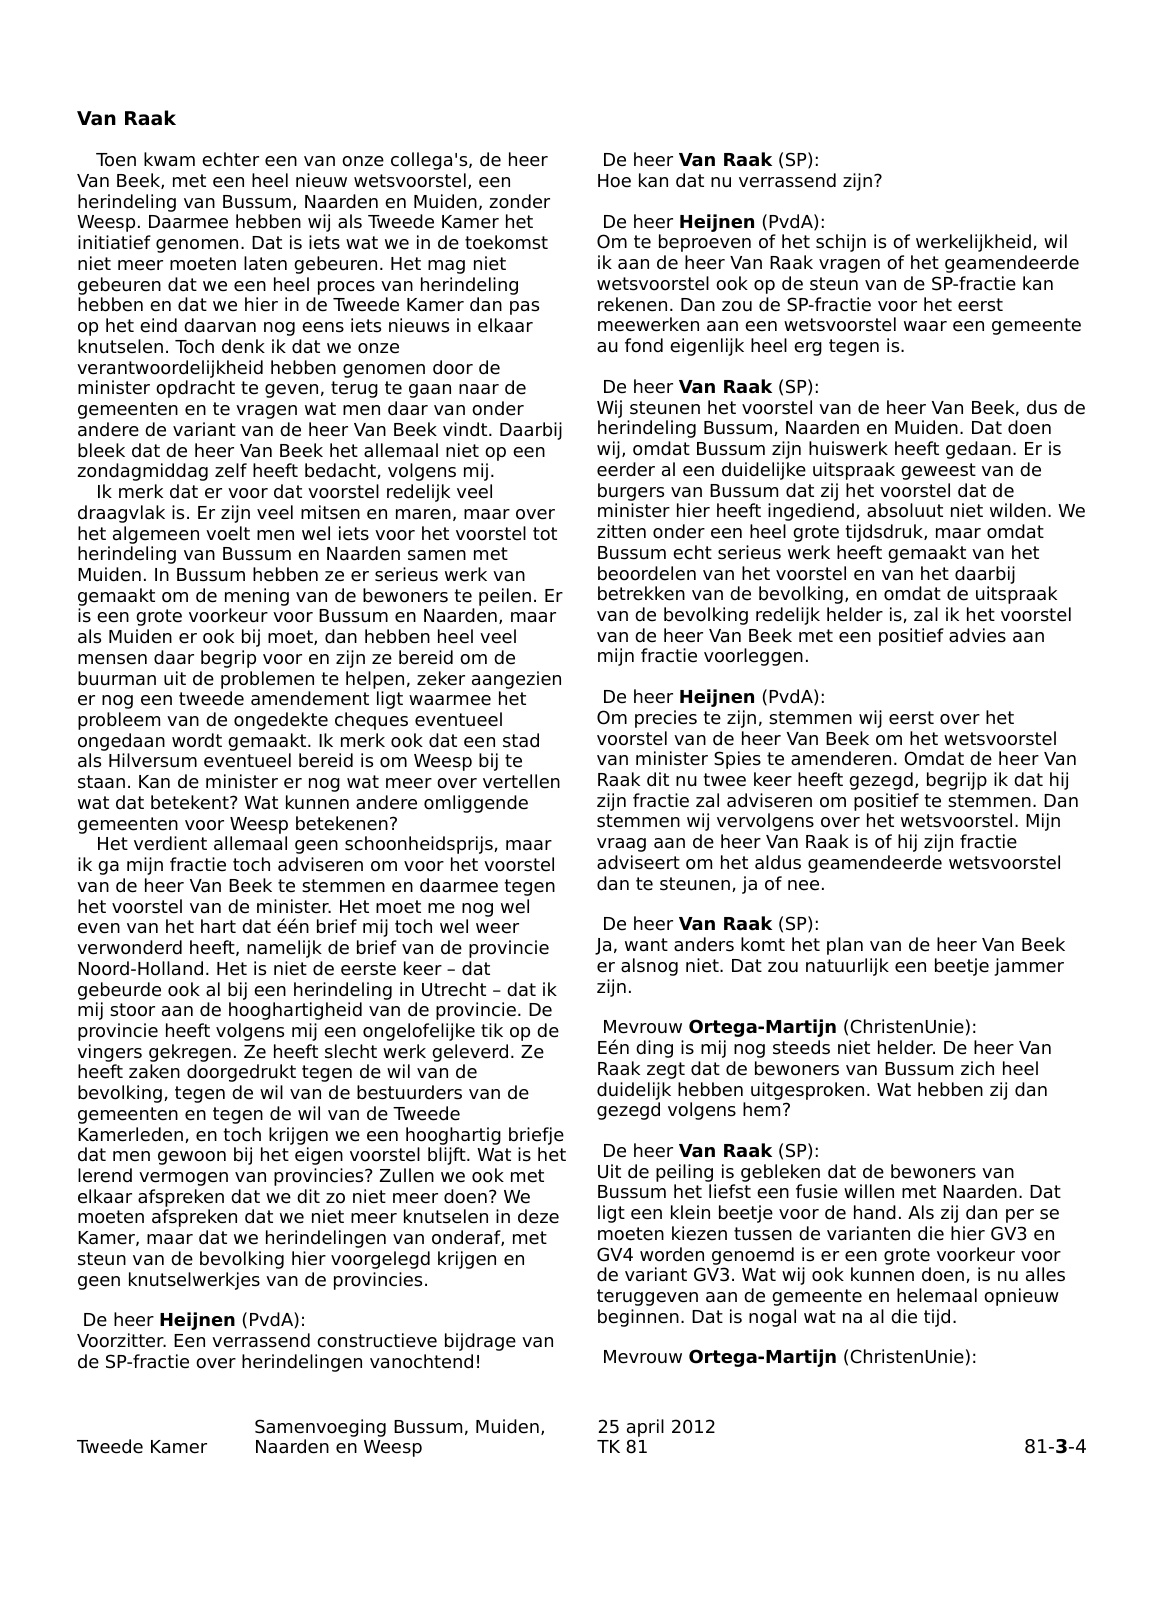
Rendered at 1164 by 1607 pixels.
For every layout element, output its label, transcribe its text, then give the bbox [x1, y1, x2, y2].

text De heer Heijnen (PvdA): [596, 687, 1087, 708]
text De heer Heijnen (PvdA): [596, 212, 1087, 232]
text Hoe kan dat nu verrassend zijn? [596, 171, 1087, 192]
text De heer Heijnen (PvdA): [77, 1310, 567, 1331]
text Ja, want anders komt het plan van de heer Van Beek er alsnog niet. Dat zou natuurlijk een beetje jammer zijn. [596, 935, 1087, 997]
text Ik merk dat er voor dat voorstel redelijk veel draagvlak is. Er zijn veel mitsen en maren, maar over het algemeen voelt men wel iets voor het voorstel tot herindeling van Bussum en Naarden samen met Muiden. In Bussum hebben ze er serieus werk van gemaakt om de mening van de bewoners te peilen. Er is een grote voorkeur voor Bussum en Naarden, maar als Muiden er ook bij moet, dan hebben heel veel mensen daar begrip voor en zijn ze bereid om de buurman uit de problemen te helpen, zeker aangezien er nog een tweede amendement ligt waarmee het probleem van de ongedekte cheques eventueel ongedaan wordt gemaakt. Ik merk ook dat een stad als Hilversum eventueel bereid is om Weesp bij te staan. Kan de minister er nog wat meer over vertellen wat dat betekent? Wat kunnen andere omliggende gemeenten voor Weesp betekenen? [77, 482, 567, 834]
text Voorzitter. Een verrassend constructieve bijdrage van de SP-fractie over herindelingen vanochtend! [77, 1331, 567, 1372]
text De heer Van Raak (SP): [596, 1141, 1087, 1162]
text Het verdient allemaal geen schoonheidsprijs, maar ik ga mijn fractie toch adviseren om voor het voorstel van de heer Van Beek te stemmen en daarmee tegen het voorstel van de minister. Het moet me nog wel even van het hart dat één brief mij toch wel weer verwonderd heeft, namelijk de brief van de provincie Noord-Holland. Het is niet de eerste keer – dat gebeurde ook al bij een herindeling in Utrecht – dat ik mij stoor aan de hooghartigheid van de provincie. De provincie heeft volgens mij een ongelofelijke tik op de vingers gekregen. Ze heeft slecht werk geleverd. Ze heeft zaken doorgedrukt tegen de wil van de bevolking, tegen de wil van de bestuurders van de gemeenten en tegen de wil van de Tweede Kamerleden, en toch krijgen we een hooghartig briefje dat men gewoon bij het eigen voorstel blijft. Wat is het lerend vermogen van provincies? Zullen we ook met elkaar afspreken dat we dit zo niet meer doen? We moeten afspreken dat we niet meer knutselen in deze Kamer, maar dat we herindelingen van onderaf, met steun van de bevolking hier voorgelegd krijgen en geen knutselwerkjes van de provincies. [77, 834, 567, 1290]
text Mevrouw Ortega-Martijn (ChristenUnie): [596, 1017, 1087, 1038]
text Uit de peiling is gebleken dat de bewoners van Bussum het liefst een fusie willen met Naarden. Dat ligt een klein beetje voor de hand. Als zij dan per se moeten kiezen tussen de varianten die hier GV3 en GV4 worden genoemd is er een grote voorkeur voor de variant GV3. Wat wij ook kunnen doen, is nu alles teruggeven aan de gemeente en helemaal opnieuw beginnen. Dat is nogal wat na al die tijd. [596, 1162, 1087, 1327]
text Mevrouw Ortega-Martijn (ChristenUnie): [596, 1347, 1087, 1368]
text De heer Van Raak (SP): [596, 150, 1087, 171]
text Om precies te zijn, stemmen wij eerst over het voorstel van de heer Van Beek om het wetsvoorstel van minister Spies te amenderen. Omdat de heer Van Raak dit nu twee keer heeft gezegd, begrijp ik dat hij zijn fractie zal adviseren om positief te stemmen. Dan stemmen wij vervolgens over het wetsvoorstel. Mijn vraag aan de heer Van Raak is of hij zijn fractie adviseert om het aldus geamendeerde wetsvoorstel dan te steunen, ja of nee. [596, 708, 1087, 894]
text Wij steunen het voorstel van de heer Van Beek, dus de herindeling Bussum, Naarden en Muiden. Dat doen wij, omdat Bussum zijn huiswerk heeft gedaan. Er is eerder al een duidelijke uitspraak geweest van de burgers van Bussum dat zij het voorstel dat de minister hier heeft ingediend, absoluut niet wilden. We zitten onder een heel grote tijdsdruk, maar omdat Bussum echt serieus werk heeft gemaakt van het beoordelen van het voorstel en van het daarbij betrekken van de bevolking, en omdat de uitspraak van de bevolking redelijk helder is, zal ik het voorstel van de heer Van Beek met een positief advies aan mijn fractie voorleggen. [596, 397, 1087, 667]
text De heer Van Raak (SP): [596, 914, 1087, 935]
text Eén ding is mij nog steeds niet helder. De heer Van Raak zegt dat de bewoners van Bussum zich heel duidelijk hebben uitgesproken. Wat hebben zij dan gezegd volgens hem? [596, 1038, 1087, 1121]
text De heer Van Raak (SP): [596, 377, 1087, 397]
text Toen kwam echter een van onze collega's, de heer Van Beek, met een heel nieuw wetsvoorstel, een herindeling van Bussum, Naarden en Muiden, zonder Weesp. Daarmee hebben wij als Tweede Kamer het initiatief genomen. Dat is iets wat we in de toekomst niet meer moeten laten gebeuren. Het mag niet gebeuren dat we een heel proces van herindeling hebben en dat we hier in de Tweede Kamer dan pas op het eind daarvan nog eens iets nieuws in elkaar knutselen. Toch denk ik dat we onze verantwoordelijkheid hebben genomen door de minister opdracht te geven, terug te gaan naar de gemeenten en te vragen wat men daar van onder andere de variant van de heer Van Beek vindt. Daarbij bleek dat de heer Van Beek het allemaal niet op een zondagmiddag zelf heeft bedacht, volgens mij. [77, 150, 567, 482]
text Om te beproeven of het schijn is of werkelijkheid, wil ik aan de heer Van Raak vragen of het geamendeerde wetsvoorstel ook op de steun van de SP-fractie kan rekenen. Dan zou de SP-fractie voor het eerst meewerken aan een wetsvoorstel waar een gemeente au fond eigenlijk heel erg tegen is. [596, 232, 1087, 357]
